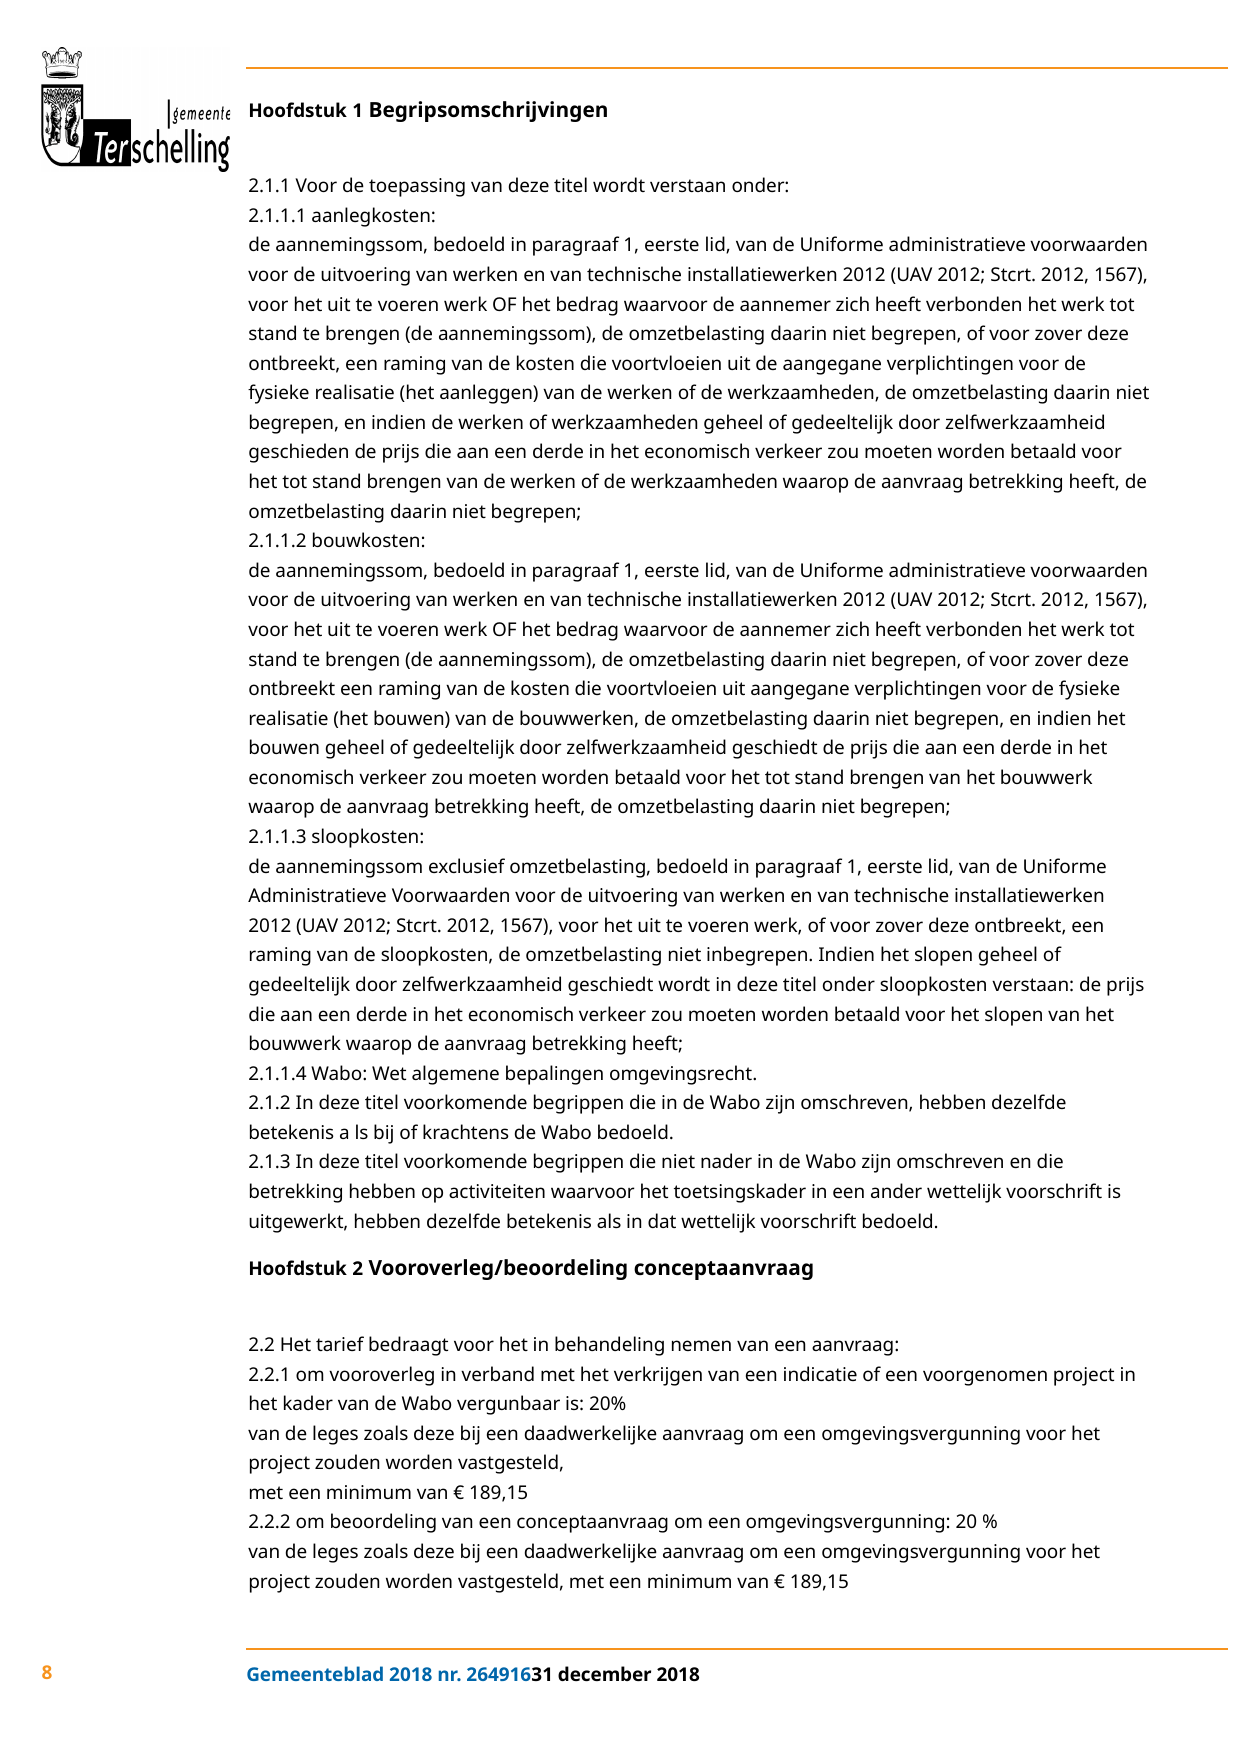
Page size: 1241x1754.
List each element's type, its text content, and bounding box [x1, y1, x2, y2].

text 2.1.2 In deze titel voorkomende begrippen die in de Wabo zijn omschreven, hebben dezelfde betekenis a ls bij of krachtens de Wabo bedoeld. [248, 1089, 1152, 1145]
text Hoofdstuk 2 Vooroverleg/beoordeling conceptaanvraag [248, 1253, 1152, 1282]
text 2.2.1 om vooroverleg in verband met het verkrijgen van een indicatie of een voorgenomen project in het kader van de Wabo vergunbaar is: 20% [248, 1361, 1152, 1416]
text 2.1.1.1 aanlegkosten: [248, 202, 1152, 228]
text 2.1.3 In deze titel voorkomende begrippen die niet nader in de Wabo zijn omschreven en die betrekking hebben op activiteiten waarvoor het toetsingskader in een ander wettelijk voorschrift is uitgewerkt, hebben dezelfde betekenis als in dat wettelijk voorschrift bedoeld. [248, 1149, 1152, 1234]
text 2.1.1.3 sloopkosten: [248, 823, 1152, 849]
text Hoofdstuk 1 Begripsomschrijvingen [248, 95, 1152, 123]
text van de leges zoals deze bij een daadwerkelijke aanvraag om een omgevingsvergunning voor het project zouden worden vastgesteld, [248, 1420, 1152, 1475]
text 2.1.1.4 Wabo: Wet algemene bepalingen omgevingsrecht. [248, 1060, 1152, 1086]
text 2.1.1 Voor de toepassing van deze titel wordt verstaan onder: [248, 172, 1152, 198]
picture [41, 47, 231, 172]
text 2.1.1.2 bouwkosten: [248, 527, 1152, 553]
text van de leges zoals deze bij een daadwerkelijke aanvraag om een omgevingsvergunning voor het project zouden worden vastgesteld, met een minimum van € 189,15 [248, 1538, 1152, 1594]
text 2.2 Het tarief bedraagt voor het in behandeling nemen van een aanvraag: [248, 1331, 1152, 1357]
text de aannemingssom exclusief omzetbelasting, bedoeld in paragraaf 1, eerste lid, van de Uniforme Administratieve Voorwaarden voor de uitvoering van werken en van technische installatiewerken 2012 (UAV 2012; Stcrt. 2012, 1567), voor het uit te voeren werk, of voor zover deze ontbreekt, een raming van de sloopkosten, de omzetbelasting niet inbegrepen. Indien het slopen geheel of gedeeltelijk door zelfwerkzaamheid geschiedt wordt in deze titel onder sloopkosten verstaan: de prijs die aan een derde in het economisch verkeer zou moeten worden betaald voor het slopen van het bouwwerk waarop de aanvraag betrekking heeft; [248, 853, 1152, 1056]
text met een minimum van € 189,15 [248, 1479, 1152, 1505]
text de aannemingssom, bedoeld in paragraaf 1, eerste lid, van de Uniforme administratieve voorwaarden voor de uitvoering van werken en van technische installatiewerken 2012 (UAV 2012; Stcrt. 2012, 1567), voor het uit te voeren werk OF het bedrag waarvoor de aannemer zich heeft verbonden het werk tot stand te brengen (de aannemingssom), de omzetbelasting daarin niet begrepen, of voor zover deze ontbreekt, een raming van de kosten die voortvloeien uit de aangegane verplichtingen voor de fysieke realisatie (het aanleggen) van de werken of de werkzaamheden, de omzetbelasting daarin niet begrepen, en indien de werken of werkzaamheden geheel of gedeeltelijk door zelfwerkzaamheid geschieden de prijs die aan een derde in het economisch verkeer zou moeten worden betaald voor het tot stand brengen van de werken of de werkzaamheden waarop de aanvraag betrekking heeft, de omzetbelasting daarin niet begrepen; [248, 232, 1152, 524]
text de aannemingssom, bedoeld in paragraaf 1, eerste lid, van de Uniforme administratieve voorwaarden voor de uitvoering van werken en van technische installatiewerken 2012 (UAV 2012; Stcrt. 2012, 1567), voor het uit te voeren werk OF het bedrag waarvoor de aannemer zich heeft verbonden het werk tot stand te brengen (de aannemingssom), de omzetbelasting daarin niet begrepen, of voor zover deze ontbreekt een raming van de kosten die voortvloeien uit aangegane verplichtingen voor de fysieke realisatie (het bouwen) van de bouwwerken, de omzetbelasting daarin niet begrepen, en indien het bouwen geheel of gedeeltelijk door zelfwerkzaamheid geschiedt de prijs die aan een derde in het economisch verkeer zou moeten worden betaald voor het tot stand brengen van het bouwwerk waarop de aanvraag betrekking heeft, de omzetbelasting daarin niet begrepen; [248, 557, 1152, 819]
text 2.2.2 om beoordeling van een conceptaanvraag om een omgevingsvergunning: 20 % [248, 1509, 1152, 1534]
